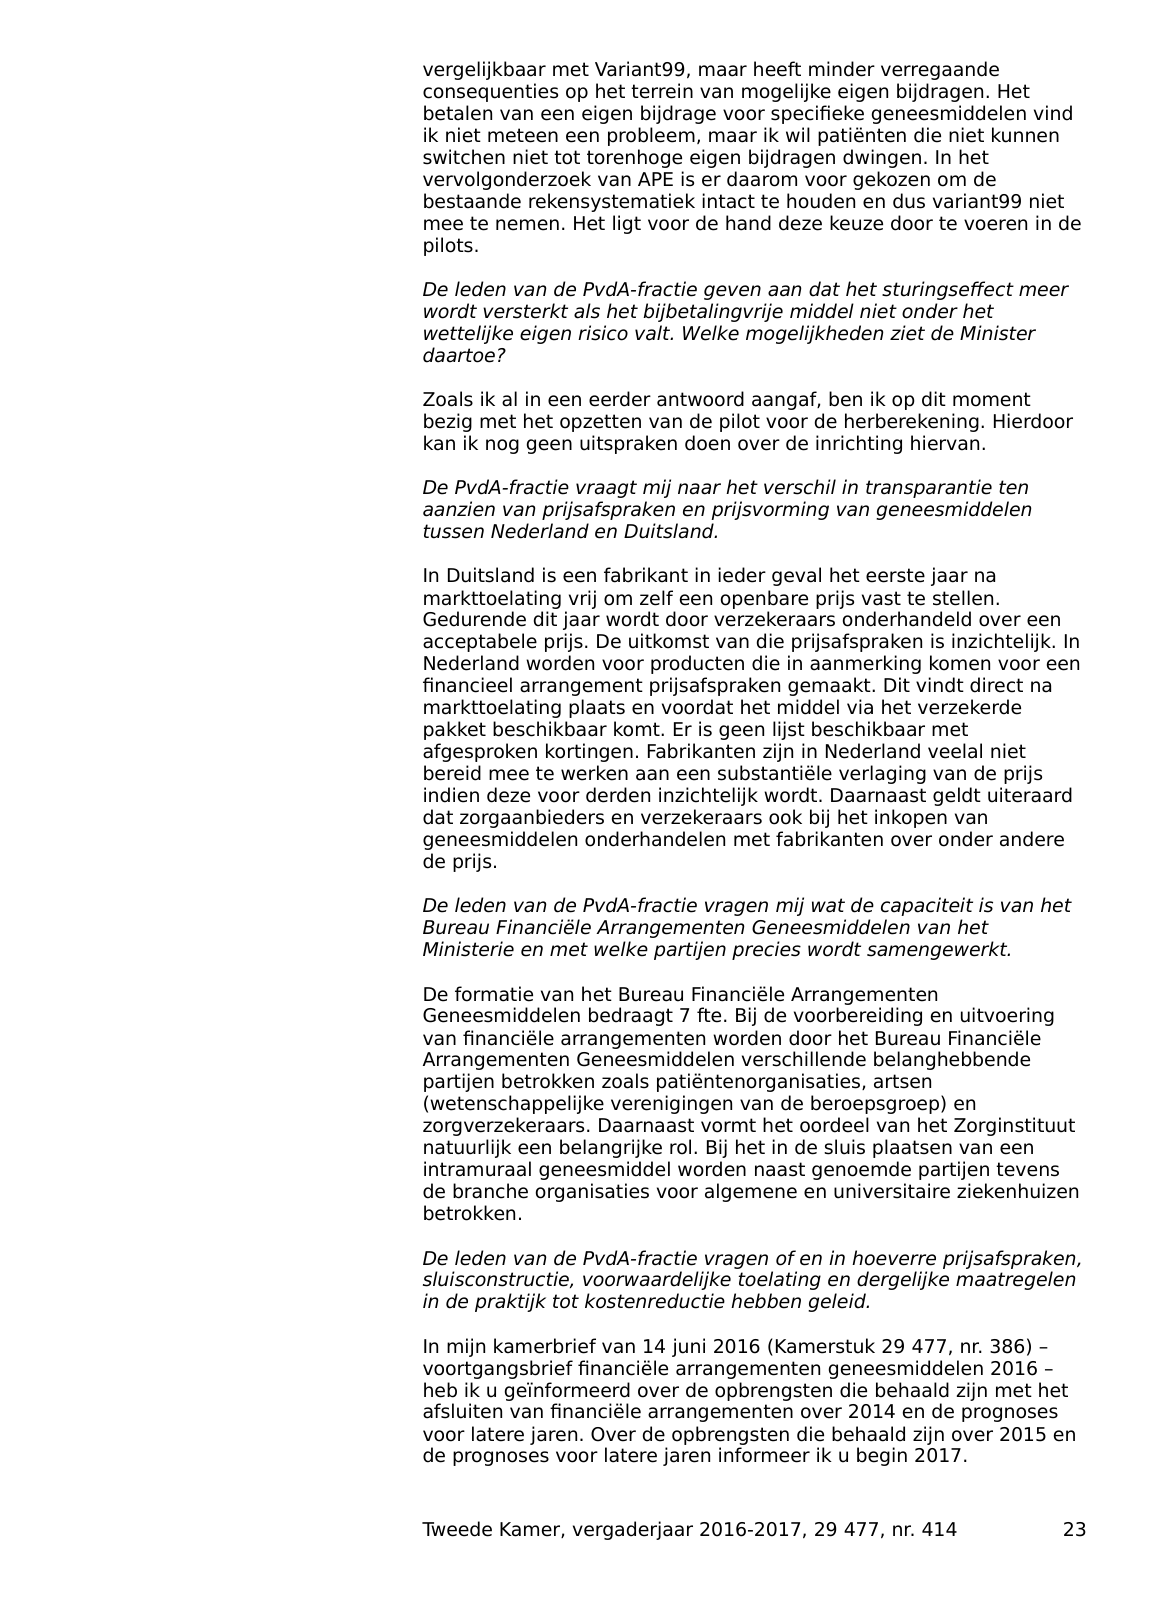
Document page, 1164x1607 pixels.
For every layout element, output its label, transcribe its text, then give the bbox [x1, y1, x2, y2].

text De leden van de PvdA-fractie geven aan dat het sturingseffect meer wordt versterkt als het bijbetalingvrije middel niet onder het wettelijke eigen risico valt. Welke mogelijkheden ziet de Minister daartoe? [422, 279, 1087, 367]
text De leden van de PvdA-fractie vragen of en in hoeverre prijsafspraken, sluisconstructie, voorwaardelijke toelating en dergelijke maatregelen in de praktijk tot kostenreductie hebben geleid. [422, 1247, 1087, 1313]
text vergelijkbaar met Variant99, maar heeft minder verregaande consequenties op het terrein van mogelijke eigen bijdragen. Het betalen van een eigen bijdrage voor specifieke geneesmiddelen vind ik niet meteen een probleem, maar ik wil patiënten die niet kunnen switchen niet tot torenhoge eigen bijdragen dwingen. In het vervolgonderzoek van APE is er daarom voor gekozen om de bestaande rekensystematiek intact te houden en dus variant99 niet mee te nemen. Het ligt voor de hand deze keuze door te voeren in de pilots. [422, 59, 1087, 257]
text Zoals ik al in een eerder antwoord aangaf, ben ik op dit moment bezig met het opzetten van de pilot voor de herberekening. Hierdoor kan ik nog geen uitspraken doen over de inrichting hiervan. [422, 389, 1087, 455]
text De PvdA-fractie vraagt mij naar het verschil in transparantie ten aanzien van prijsafspraken en prijsvorming van geneesmiddelen tussen Nederland en Duitsland. [422, 477, 1087, 543]
text De leden van de PvdA-fractie vragen mij wat de capaciteit is van het Bureau Financiële Arrangementen Geneesmiddelen van het Ministerie en met welke partijen precies wordt samengewerkt. [422, 895, 1087, 961]
text In Duitsland is een fabrikant in ieder geval het eerste jaar na markttoelating vrij om zelf een openbare prijs vast te stellen. Gedurende dit jaar wordt door verzekeraars onderhandeld over een acceptabele prijs. De uitkomst van die prijsafspraken is inzichtelijk. In Nederland worden voor producten die in aanmerking komen voor een financieel arrangement prijsafspraken gemaakt. Dit vindt direct na markttoelating plaats en voordat het middel via het verzekerde pakket beschikbaar komt. Er is geen lijst beschikbaar met afgesproken kortingen. Fabrikanten zijn in Nederland veelal niet bereid mee te werken aan een substantiële verlaging van de prijs indien deze voor derden inzichtelijk wordt. Daarnaast geldt uiteraard dat zorgaanbieders en verzekeraars ook bij het inkopen van geneesmiddelen onderhandelen met fabrikanten over onder andere de prijs. [422, 565, 1087, 873]
text De formatie van het Bureau Financiële Arrangementen Geneesmiddelen bedraagt 7 fte. Bij de voorbereiding en uitvoering van financiële arrangementen worden door het Bureau Financiële Arrangementen Geneesmiddelen verschillende belanghebbende partijen betrokken zoals patiëntenorganisaties, artsen (wetenschappelijke verenigingen van de beroepsgroep) en zorgverzekeraars. Daarnaast vormt het oordeel van het Zorginstituut natuurlijk een belangrijke rol. Bij het in de sluis plaatsen van een intramuraal geneesmiddel worden naast genoemde partijen tevens de branche organisaties voor algemene en universitaire ziekenhuizen betrokken. [422, 983, 1087, 1225]
text In mijn kamerbrief van 14 juni 2016 (Kamerstuk 29 477, nr. 386) – voortgangsbrief financiële arrangementen geneesmiddelen 2016 – heb ik u geïnformeerd over de opbrengsten die behaald zijn met het afsluiten van financiële arrangementen over 2014 en de prognoses voor latere jaren. Over de opbrengsten die behaald zijn over 2015 en de prognoses voor latere jaren informeer ik u begin 2017. [422, 1336, 1087, 1467]
